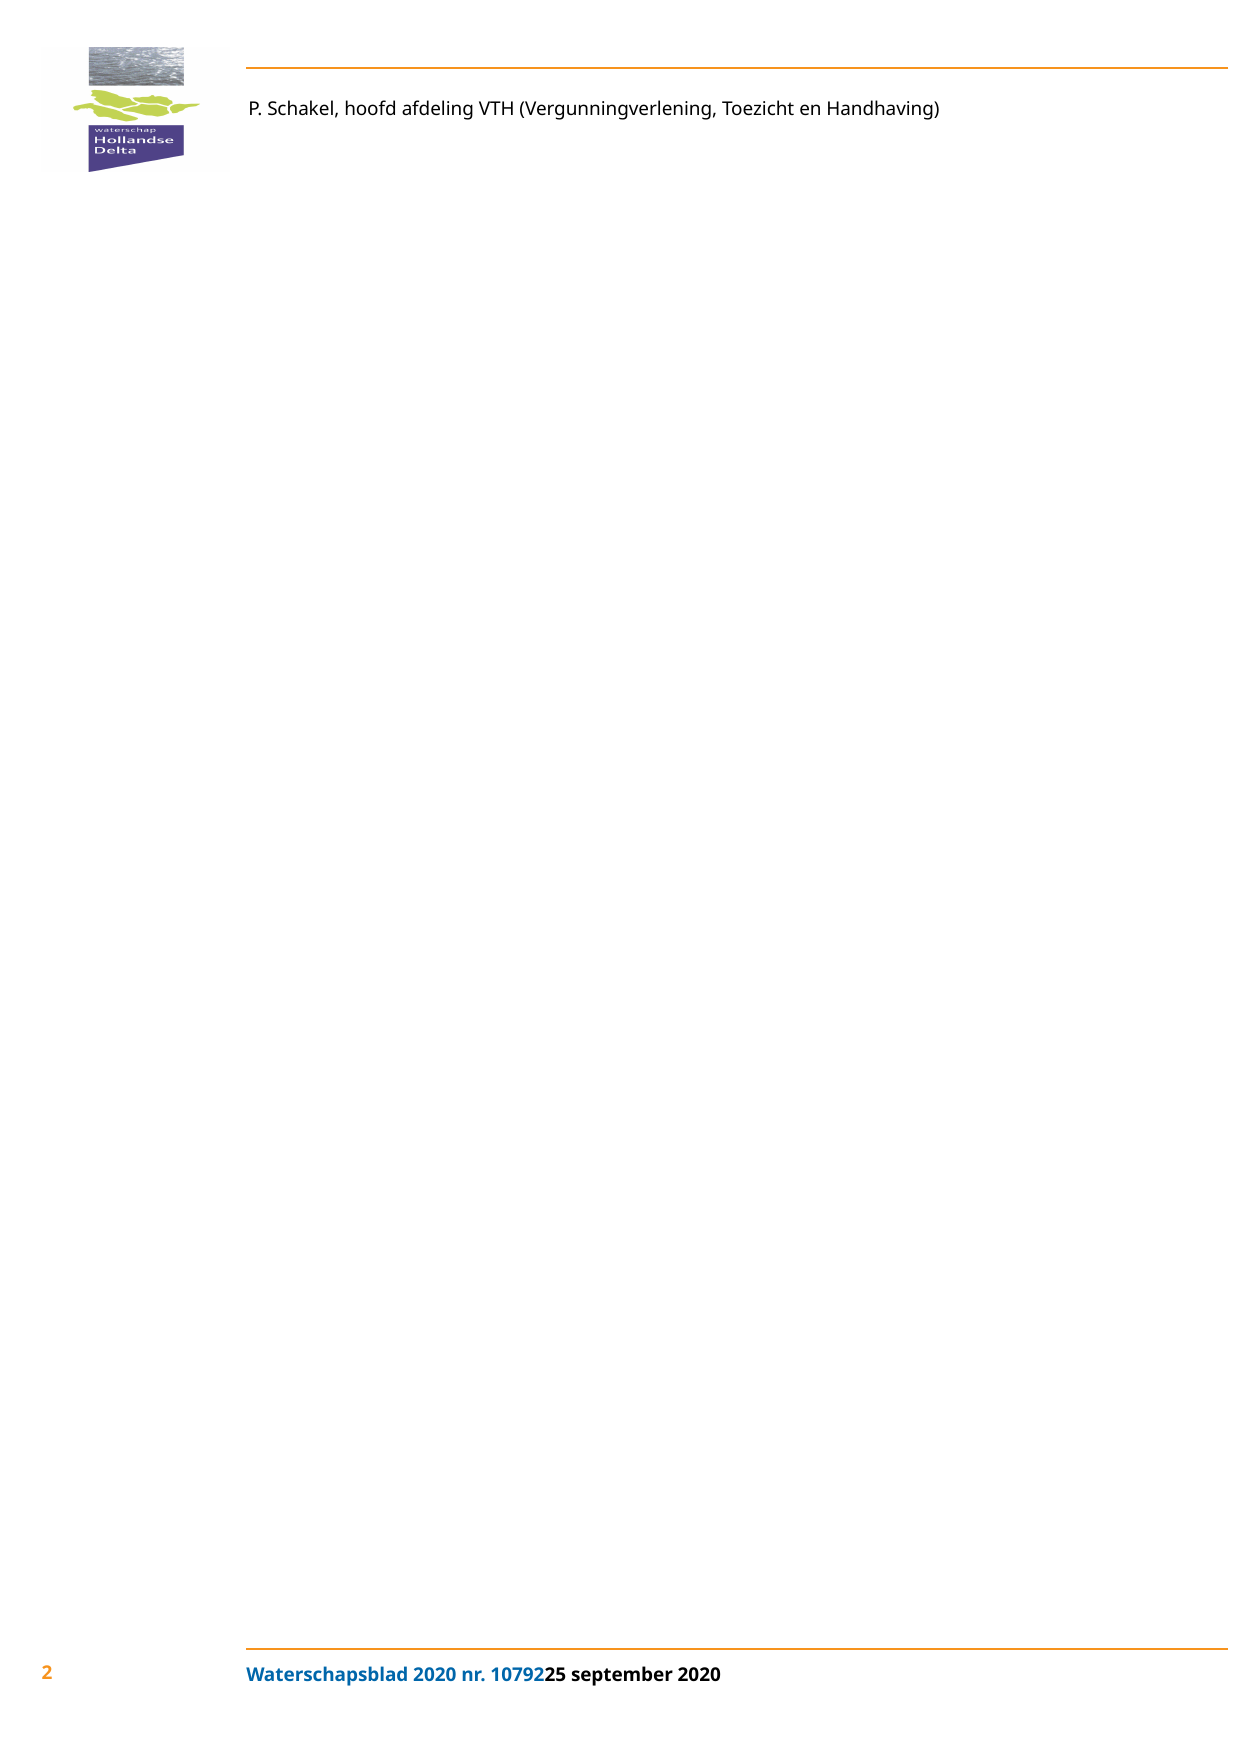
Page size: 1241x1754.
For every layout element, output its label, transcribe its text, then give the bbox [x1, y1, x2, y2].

picture [41, 47, 231, 172]
text P. Schakel, hoofd afdeling VTH (Vergunningverlening, Toezicht en Handhaving) [248, 95, 1152, 121]
